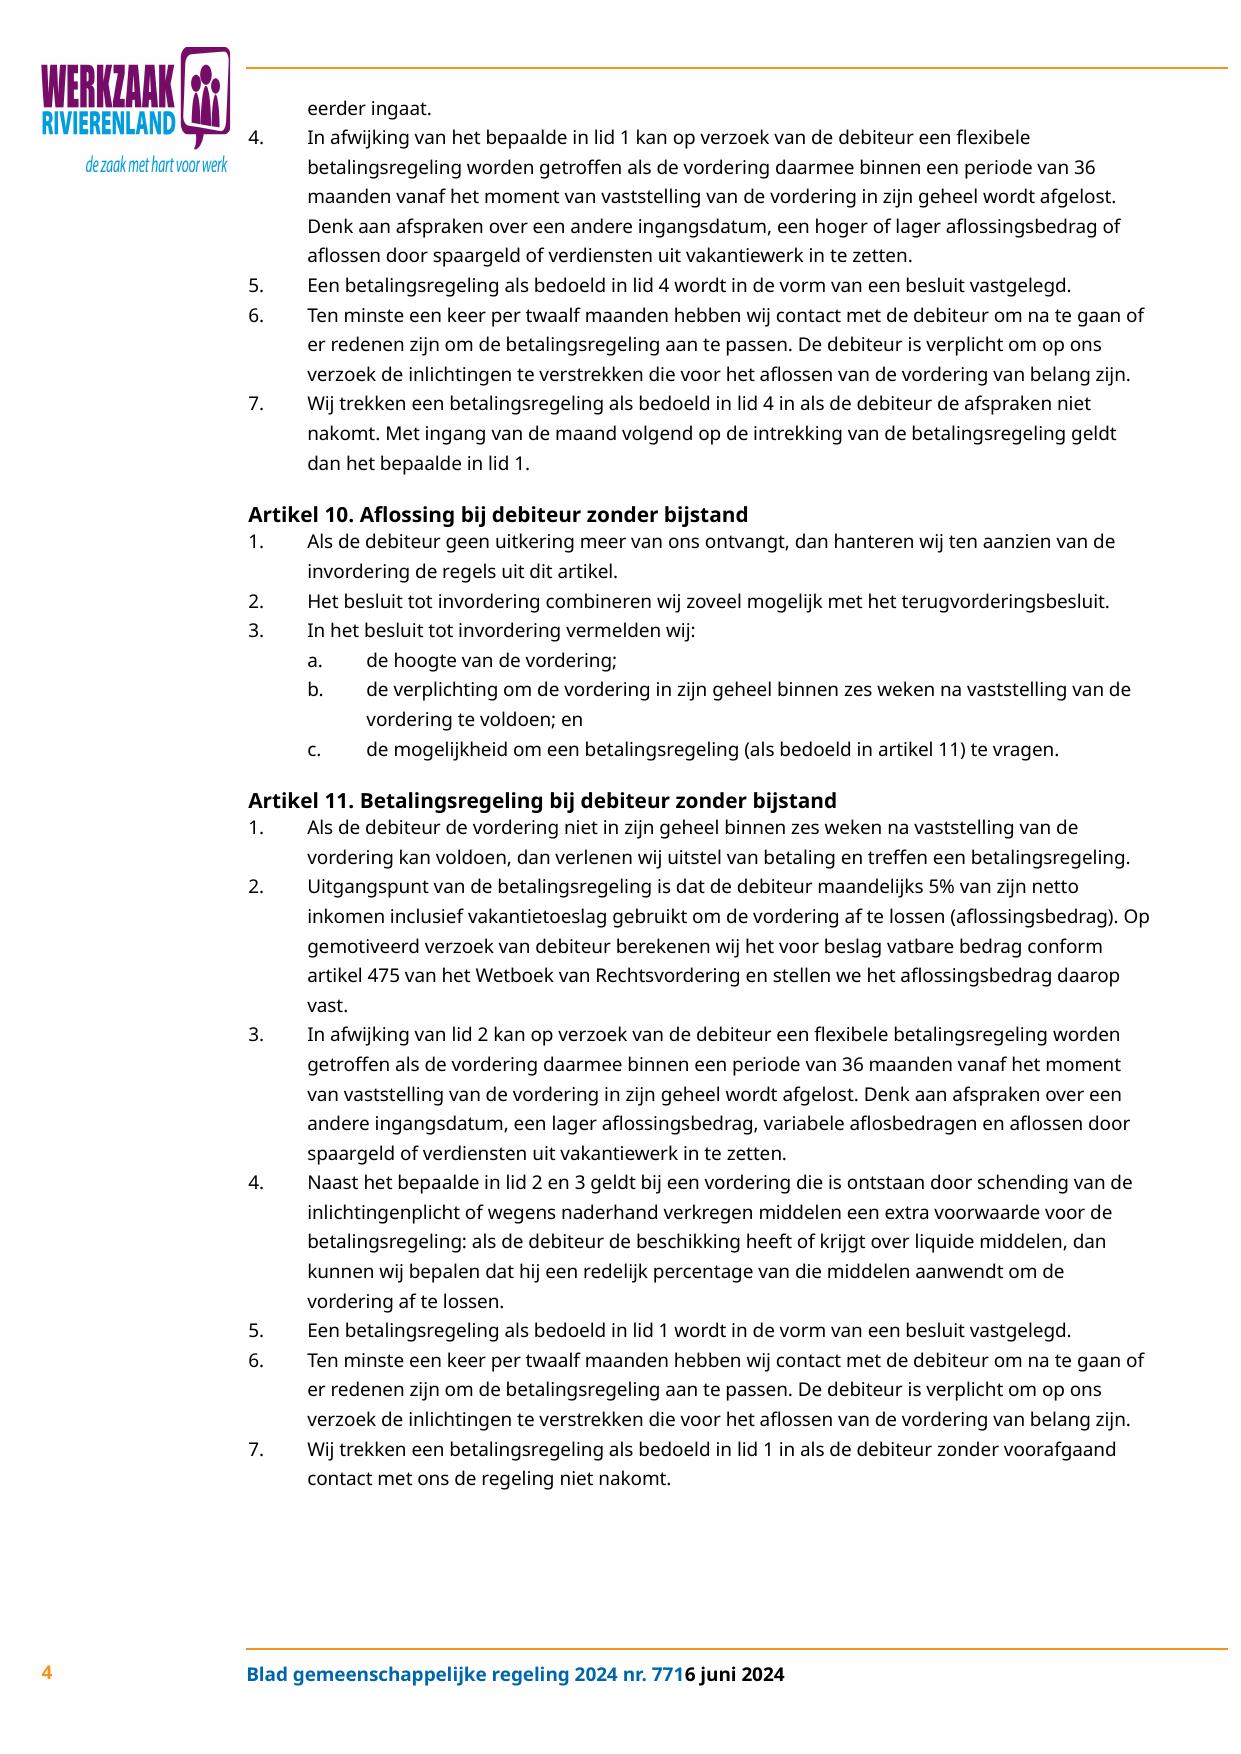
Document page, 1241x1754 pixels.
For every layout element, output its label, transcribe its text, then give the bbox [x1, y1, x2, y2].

list Als de debiteur geen uitkering meer van ons ontvangt, dan hanteren wij ten aanzien van de invordering de regels uit dit artikel. [248, 529, 1152, 584]
text Artikel 11. Betalingsregeling bij debiteur zonder bijstand [248, 786, 1152, 814]
list de verplichting om de vordering in zijn geheel binnen zes weken na vaststelling van de vordering te voldoen; en [307, 677, 1152, 732]
picture [41, 47, 231, 172]
list Als de debiteur de vordering niet in zijn geheel binnen zes weken na vaststelling van de vordering kan voldoen, dan verlenen wij uitstel van betaling en treffen een betalingsregeling. [248, 814, 1152, 870]
text Artikel 10. Aflossing bij debiteur zonder bijstand [248, 500, 1152, 529]
list de mogelijkheid om een betalingsregeling (als bedoeld in artikel 11) te vragen. [307, 736, 1152, 761]
list Ten minste een keer per twaalf maanden hebben wij contact met de debiteur om na te gaan of er redenen zijn om de betalingsregeling aan te passen. De debiteur is verplicht om op ons verzoek de inlichtingen te verstrekken die voor het aflossen van de vordering van belang zijn. [248, 302, 1152, 387]
list Ten minste een keer per twaalf maanden hebben wij contact met de debiteur om na te gaan of er redenen zijn om de betalingsregeling aan te passen. De debiteur is verplicht om op ons verzoek de inlichtingen te verstrekken die voor het aflossen van de vordering van belang zijn. [248, 1347, 1152, 1432]
list eerder ingaat. [248, 95, 1152, 121]
list Naast het bepaalde in lid 2 en 3 geldt bij een vordering die is ontstaan door schending van de inlichtingenplicht of wegens naderhand verkregen middelen een extra voorwaarde voor de betalingsregeling: als de debiteur de beschikking heeft of krijgt over liquide middelen, dan kunnen wij bepalen dat hij een redelijk percentage van die middelen aanwendt om de vordering af te lossen. [248, 1169, 1152, 1314]
list Wij trekken een betalingsregeling als bedoeld in lid 4 in als de debiteur de afspraken niet nakomt. Met ingang van de maand volgend op de intrekking van de betalingsregeling geldt dan het bepaalde in lid 1. [248, 391, 1152, 476]
list Uitgangspunt van de betalingsregeling is dat de debiteur maandelijks 5% van zijn netto inkomen inclusief vakantietoeslag gebruikt om de vordering af te lossen (aflossingsbedrag). Op gemotiveerd verzoek van debiteur berekenen wij het voor beslag vatbare bedrag conform artikel 475 van het Wetboek van Rechtsvordering en stellen we het aflossingsbedrag daarop vast. [248, 874, 1152, 1018]
list Een betalingsregeling als bedoeld in lid 4 wordt in de vorm van een besluit vastgelegd. [248, 272, 1152, 298]
list In afwijking van het bepaalde in lid 1 kan op verzoek van de debiteur een flexibele betalingsregeling worden getroffen als de vordering daarmee binnen een periode van 36 maanden vanaf het moment van vaststelling van de vordering in zijn geheel wordt afgelost. Denk aan afspraken over een andere ingangsdatum, een hoger of lager aflossingsbedrag of aflossen door spaargeld of verdiensten uit vakantiewerk in te zetten. [248, 124, 1152, 268]
list de hoogte van de vordering; [307, 647, 1152, 673]
list Een betalingsregeling als bedoeld in lid 1 wordt in de vorm van een besluit vastgelegd. [248, 1317, 1152, 1343]
list In afwijking van lid 2 kan op verzoek van de debiteur een flexibele betalingsregeling worden getroffen als de vordering daarmee binnen een periode van 36 maanden vanaf het moment van vaststelling van de vordering in zijn geheel wordt afgelost. Denk aan afspraken over een andere ingangsdatum, een lager aflossingsbedrag, variabele aflosbedragen en aflossen door spaargeld of verdiensten uit vakantiewerk in te zetten. [248, 1022, 1152, 1166]
list Het besluit tot invordering combineren wij zoveel mogelijk met het terugvorderingsbesluit. [248, 588, 1152, 613]
list Wij trekken een betalingsregeling als bedoeld in lid 1 in als de debiteur zonder voorafgaand contact met ons de regeling niet nakomt. [248, 1436, 1152, 1491]
list In het besluit tot invordering vermelden wij: [248, 617, 1152, 643]
